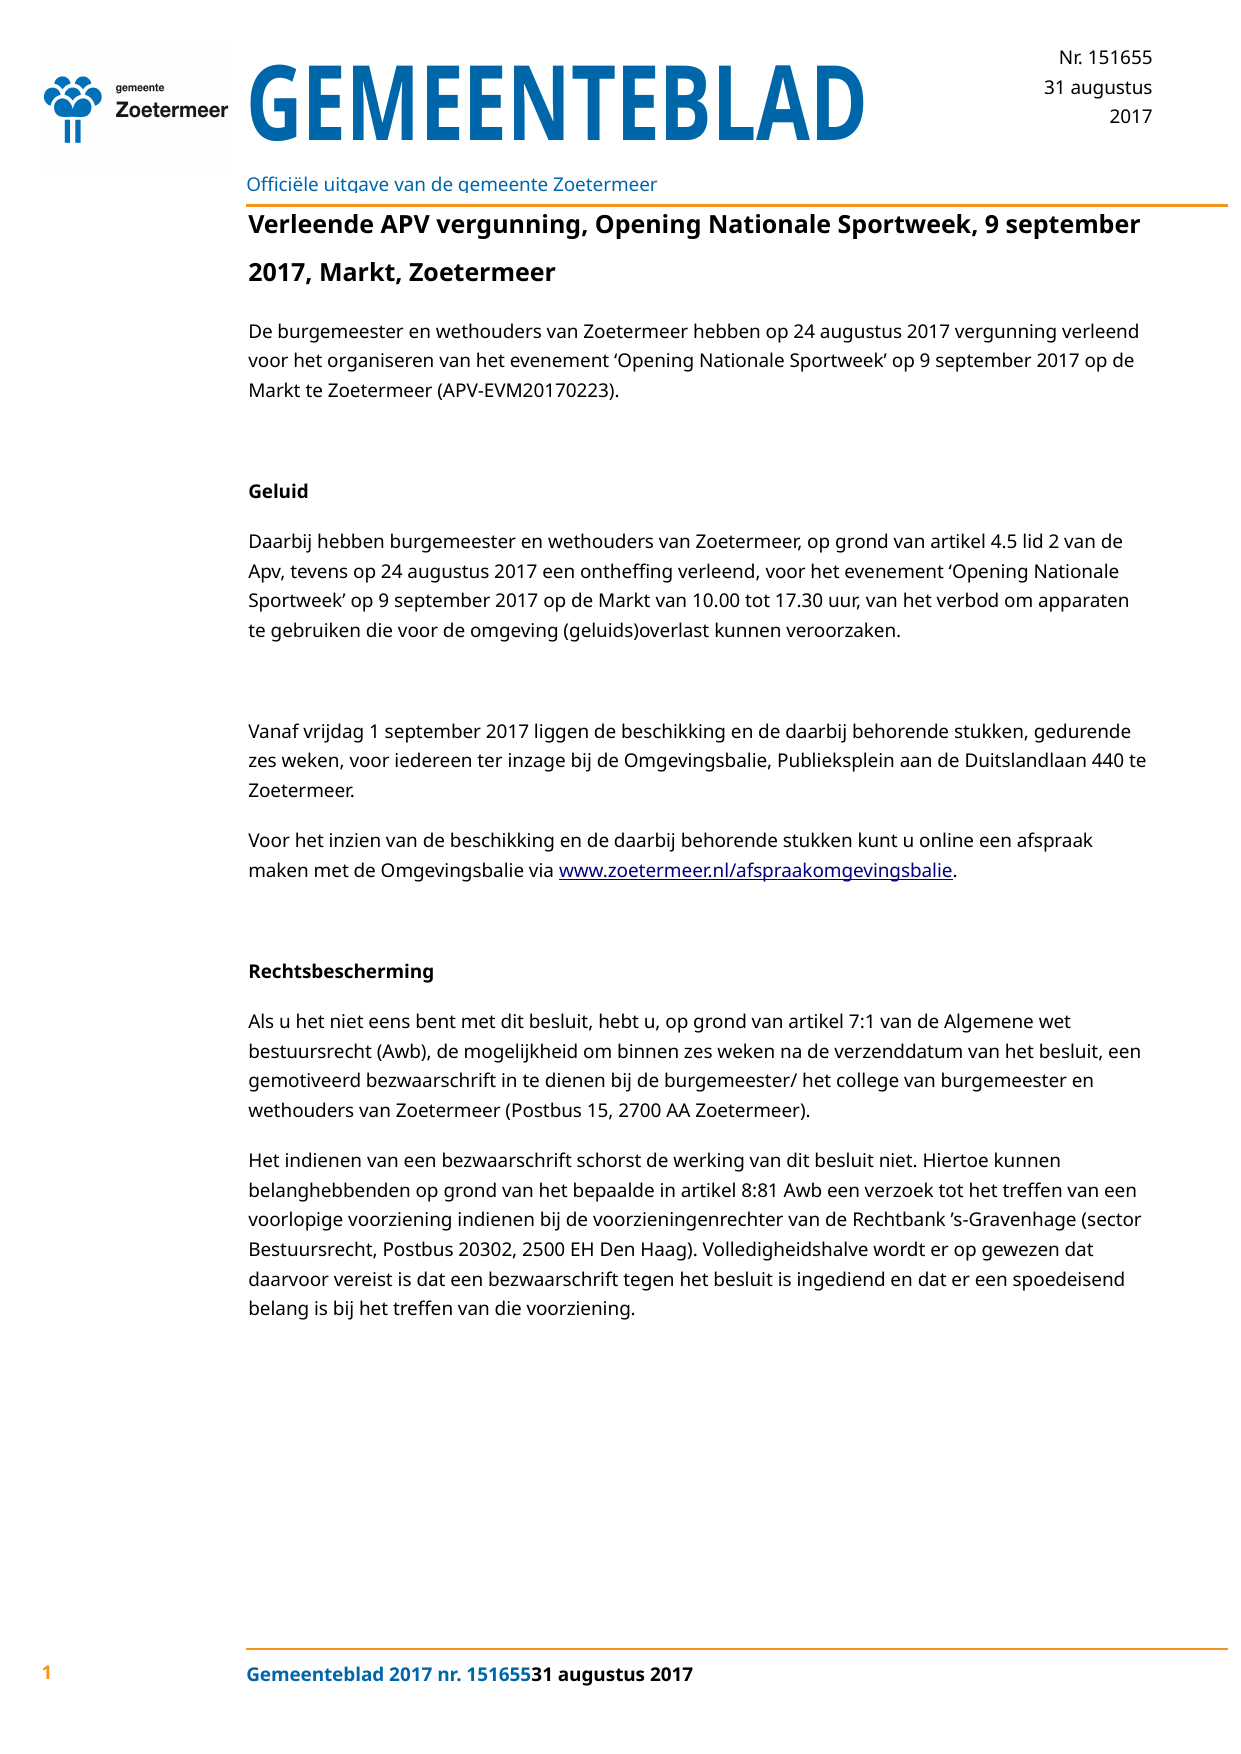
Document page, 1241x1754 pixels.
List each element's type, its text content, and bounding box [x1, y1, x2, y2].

text Rechtsbescherming [248, 958, 1152, 984]
text Het indienen van een bezwaarschrift schorst de werking van dit besluit niet. Hiertoe kunnen belanghebbenden op grond van het bepaalde in artikel 8:81 Awb een verzoek tot het treffen van een voorlopige voorziening indienen bij de voorzieningenrechter van de Rechtbank ’s-Gravenhage (sector Bestuursrecht, Postbus 20302, 2500 EH Den Haag). Volledigheidshalve wordt er op gewezen dat daarvoor vereist is dat een bezwaarschrift tegen het besluit is ingediend en dat er een spoedeisend belang is bij het treffen van die voorziening. [248, 1147, 1152, 1321]
text Geluid [248, 478, 1152, 504]
text De burgemeester en wethouders van Zoetermeer hebben op 24 augustus 2017 vergunning verleend voor het organiseren van het evenement ‘Opening Nationale Sportweek’ op 9 september 2017 op de Markt te Zoetermeer (APV-EVM20170223). [248, 318, 1152, 403]
text Als u het niet eens bent met dit besluit, hebt u, op grond van artikel 7:1 van de Algemene wet bestuursrecht (Awb), de mogelijkheid om binnen zes weken na de verzenddatum van het besluit, een gemotiveerd bezwaarschrift in te dienen bij de burgemeester/ het college van burgemeester en wethouders van Zoetermeer (Postbus 15, 2700 AA Zoetermeer). [248, 1008, 1152, 1123]
text Daarbij hebben burgemeester en wethouders van Zoetermeer, op grond van artikel 4.5 lid 2 van de Apv, tevens op 24 augustus 2017 een ontheffing verleend, voor het evenement ‘Opening Nationale Sportweek’ op 9 september 2017 op de Markt van 10.00 tot 17.30 uur, van het verbod om apparaten te gebruiken die voor de omgeving (geluids)overlast kunnen veroorzaken. [248, 528, 1152, 643]
picture [41, 47, 231, 172]
text Verleende APV vergunning, Opening Nationale Sportweek, 9 september 2017, Markt, Zoetermeer [248, 207, 1152, 288]
text Voor het inzien van de beschikking en de daarbij behorende stukken kunt u online een afspraak maken met de Omgevingsbalie via www.zoetermeer.nl/afspraakomgevingsbalie. [248, 827, 1152, 883]
text Vanaf vrijdag 1 september 2017 liggen de beschikking en de daarbij behorende stukken, gedurende zes weken, voor iedereen ter inzage bij de Omgevingsbalie, Publieksplein aan de Duitslandlaan 440 te Zoetermeer. [248, 718, 1152, 803]
